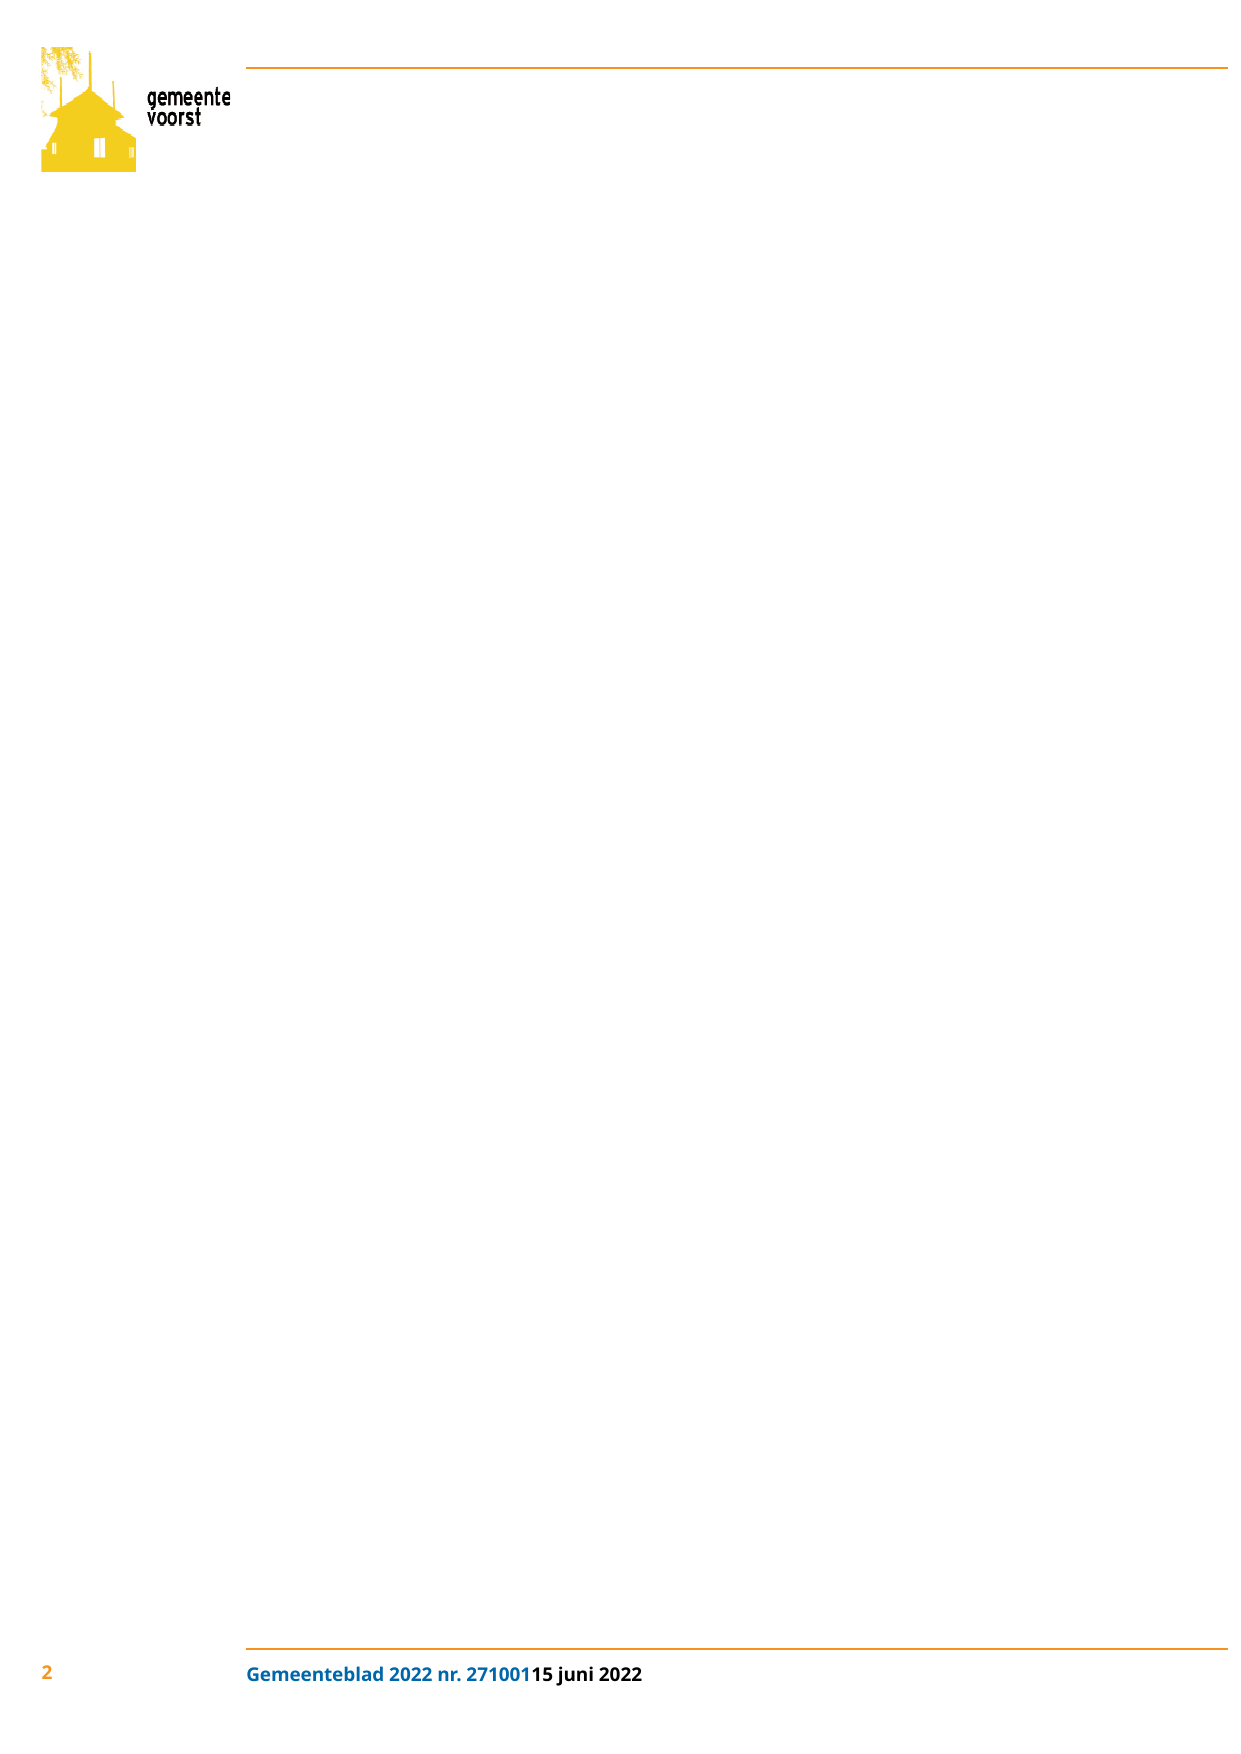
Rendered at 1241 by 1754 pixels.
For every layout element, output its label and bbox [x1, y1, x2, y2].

picture [41, 47, 231, 172]
